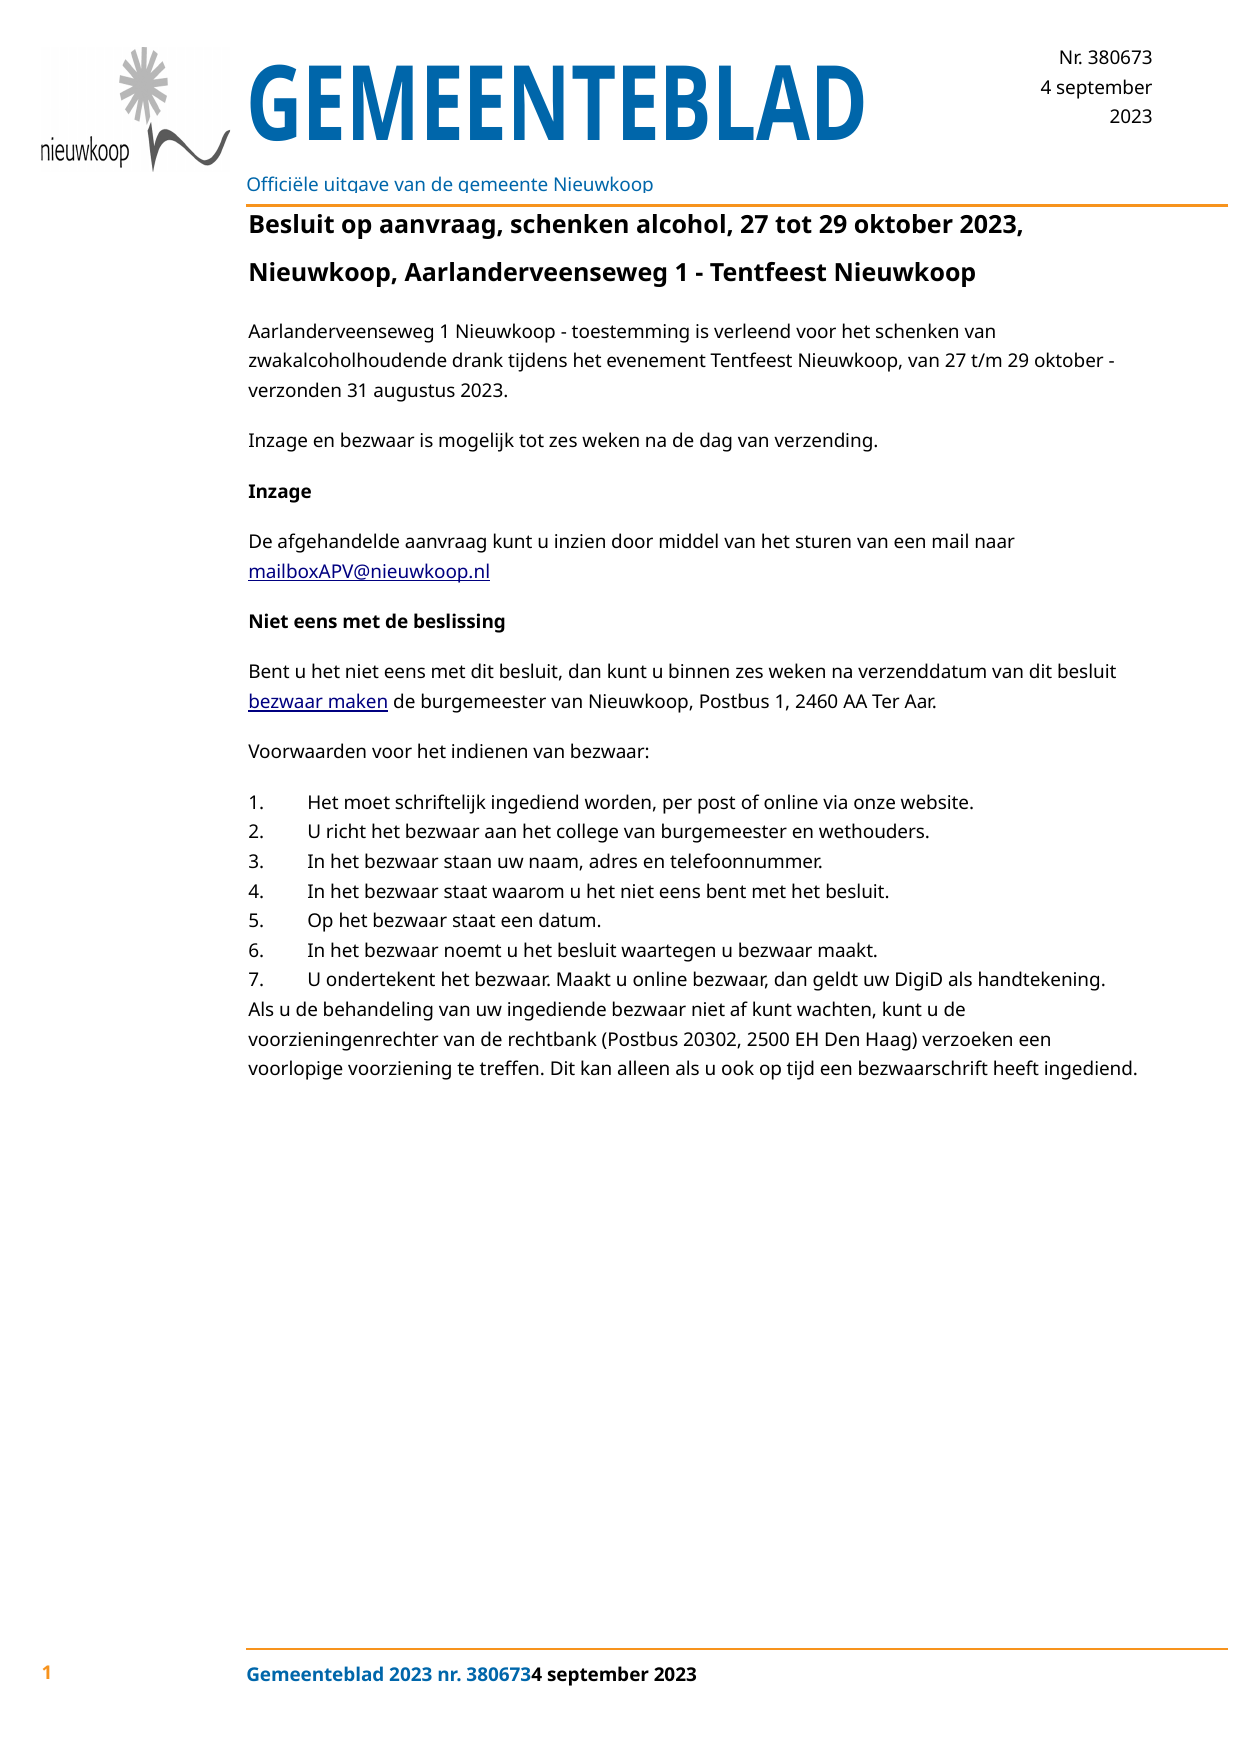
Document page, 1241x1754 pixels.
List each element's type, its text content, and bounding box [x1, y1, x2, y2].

text Bent u het niet eens met dit besluit, dan kunt u binnen zes weken na verzenddatum van dit besluit bezwaar maken de burgemeester van Nieuwkoop, Postbus 1, 2460 AA Ter Aar. [248, 659, 1152, 714]
text Inzage en bezwaar is mogelijk tot zes weken na de dag van verzending. [248, 427, 1152, 453]
text Besluit op aanvraag, schenken alcohol, 27 tot 29 oktober 2023, Nieuwkoop, Aarlanderveenseweg 1 - Tentfeest Nieuwkoop [248, 207, 1152, 288]
list In het bezwaar noemt u het besluit waartegen u bezwaar maakt. [248, 937, 1152, 963]
list U ondertekent het bezwaar. Maakt u online bezwaar, dan geldt uw DigiD als handtekening. [248, 967, 1152, 992]
text Aarlanderveenseweg 1 Nieuwkoop - toestemming is verleend voor het schenken van zwakalcoholhoudende drank tijdens het evenement Tentfeest Nieuwkoop, van 27 t/m 29 oktober - verzonden 31 augustus 2023. [248, 318, 1152, 403]
list In het bezwaar staat waarom u het niet eens bent met het besluit. [248, 878, 1152, 904]
text Inzage [248, 478, 1152, 504]
text Als u de behandeling van uw ingediende bezwaar niet af kunt wachten, kunt u de voorzieningenrechter van de rechtbank (Postbus 20302, 2500 EH Den Haag) verzoeken een voorlopige voorziening te treffen. Dit kan alleen als u ook op tijd een bezwaarschrift heeft ingediend. [248, 996, 1152, 1081]
text Niet eens met de beslissing [248, 608, 1152, 634]
list U richt het bezwaar aan het college van burgemeester en wethouders. [248, 819, 1152, 844]
list Op het bezwaar staat een datum. [248, 907, 1152, 933]
text Voorwaarden voor het indienen van bezwaar: [248, 739, 1152, 764]
list Het moet schriftelijk ingediend worden, per post of online via onze website. [248, 789, 1152, 815]
list In het bezwaar staan uw naam, adres en telefoonnummer. [248, 848, 1152, 874]
picture [41, 47, 231, 172]
text De afgehandelde aanvraag kunt u inzien door middel van het sturen van een mail naar mailboxAPV@nieuwkoop.nl [248, 528, 1152, 584]
